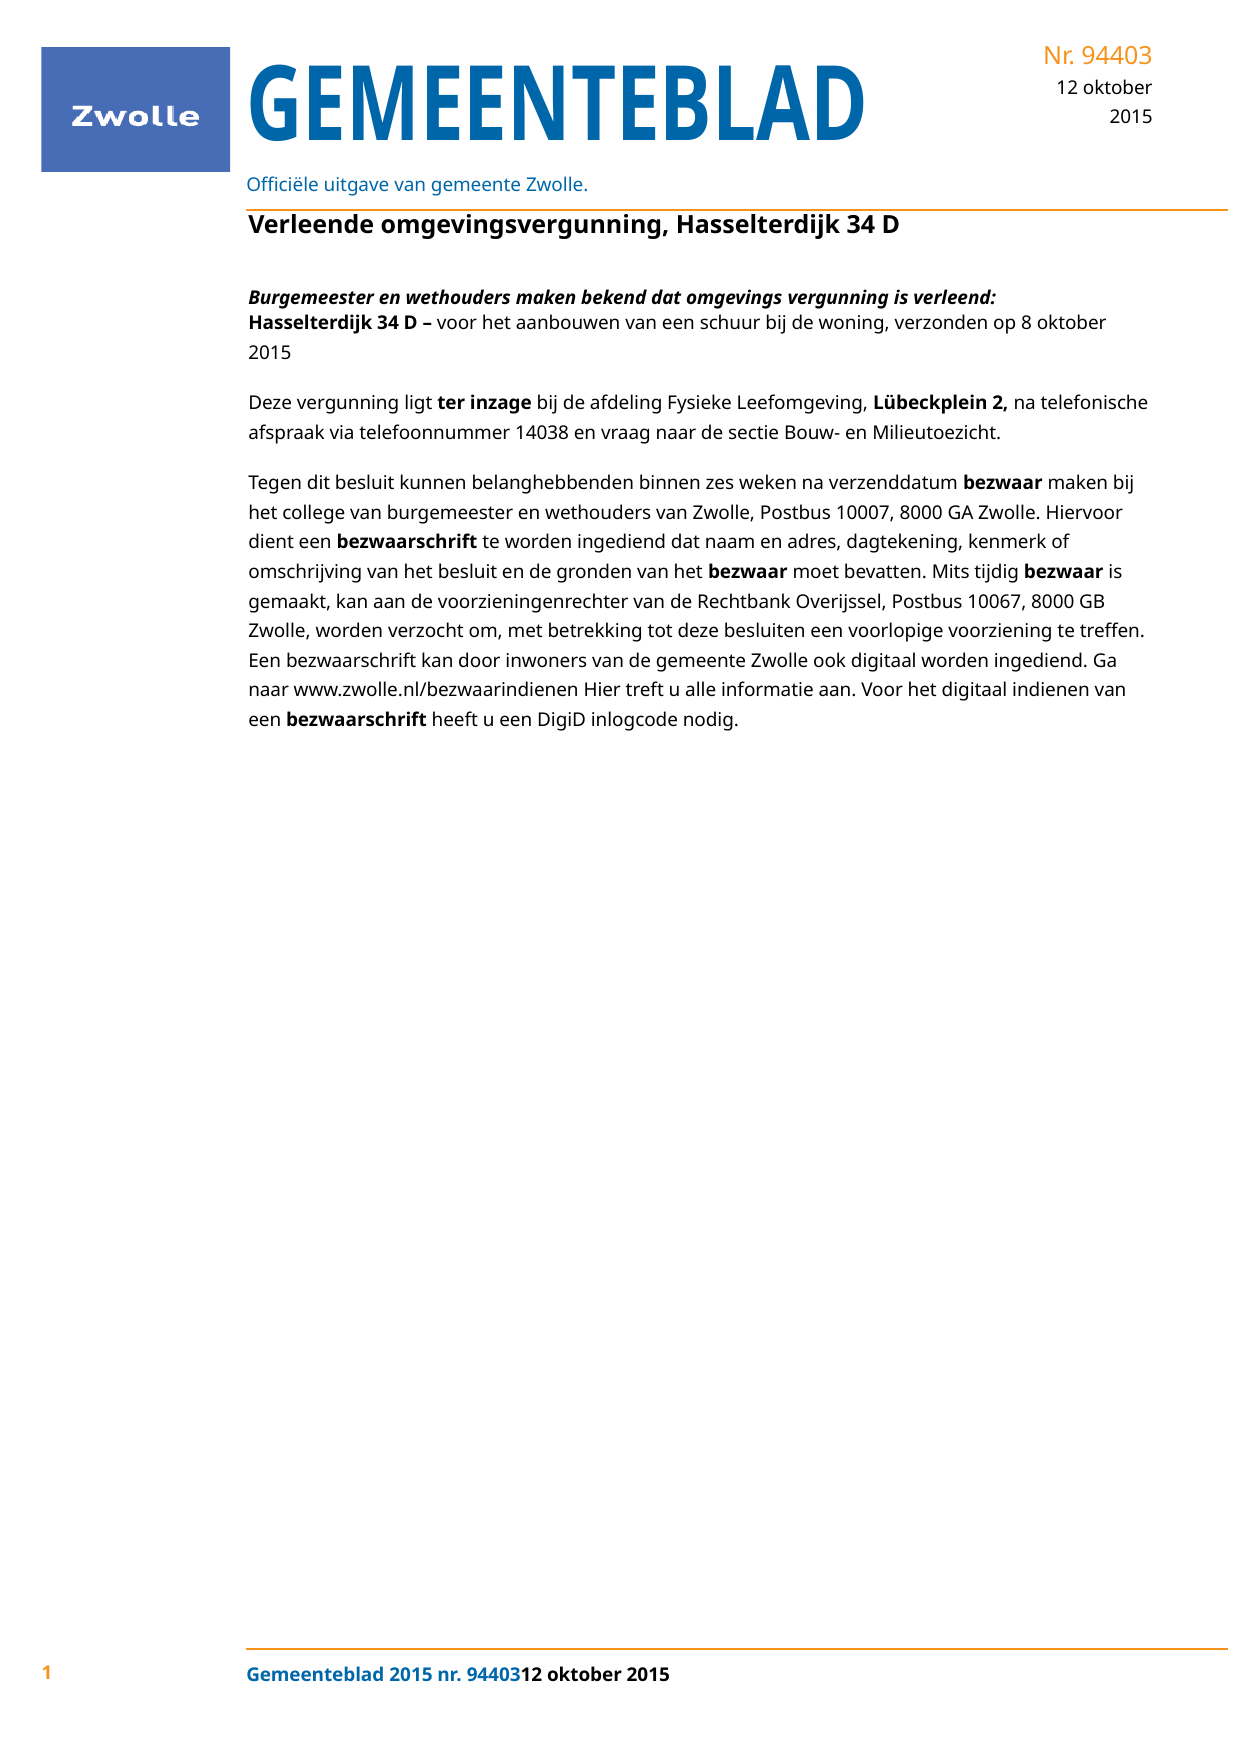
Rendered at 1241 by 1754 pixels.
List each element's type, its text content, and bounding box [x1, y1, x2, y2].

text Tegen dit besluit kunnen belanghebbenden binnen zes weken na verzenddatum bezwaar maken bij het college van burgemeester en wethouders van Zwolle, Postbus 10007, 8000 GA Zwolle. Hiervoor dient een bezwaarschrift te worden ingediend dat naam en adres, dagtekening, kenmerk of omschrijving van het besluit en de gronden van het bezwaar moet bevatten. Mits tijdig bezwaar is gemaakt, kan aan de voorzieningenrechter van de Rechtbank Overijssel, Postbus 10067, 8000 GB Zwolle, worden verzocht om, met betrekking tot deze besluiten een voorlopige voorziening te treffen. Een bezwaarschrift kan door inwoners van de gemeente Zwolle ook digitaal worden ingediend. Ga naar www.zwolle.nl/bezwaarindienen Hier treft u alle informatie aan. Voor het digitaal indienen van een bezwaarschrift heeft u een DigiD inlogcode nodig. [248, 469, 1152, 732]
text Burgemeester en wethouders maken bekend dat omgevings vergunning is verleend: [248, 284, 1152, 309]
text Deze vergunning ligt ter inzage bij de afdeling Fysieke Leefomgeving, Lübeckplein 2, na telefonische afspraak via telefoonnummer 14038 en vraag naar de sectie Bouw- en Milieutoezicht. [248, 389, 1152, 445]
picture [41, 47, 231, 172]
text Hasselterdijk 34 D – voor het aanbouwen van een schuur bij de woning, verzonden op 8 oktober 2015 [248, 309, 1152, 365]
text Verleende omgevingsvergunning, Hasselterdijk 34 D [248, 211, 1152, 241]
